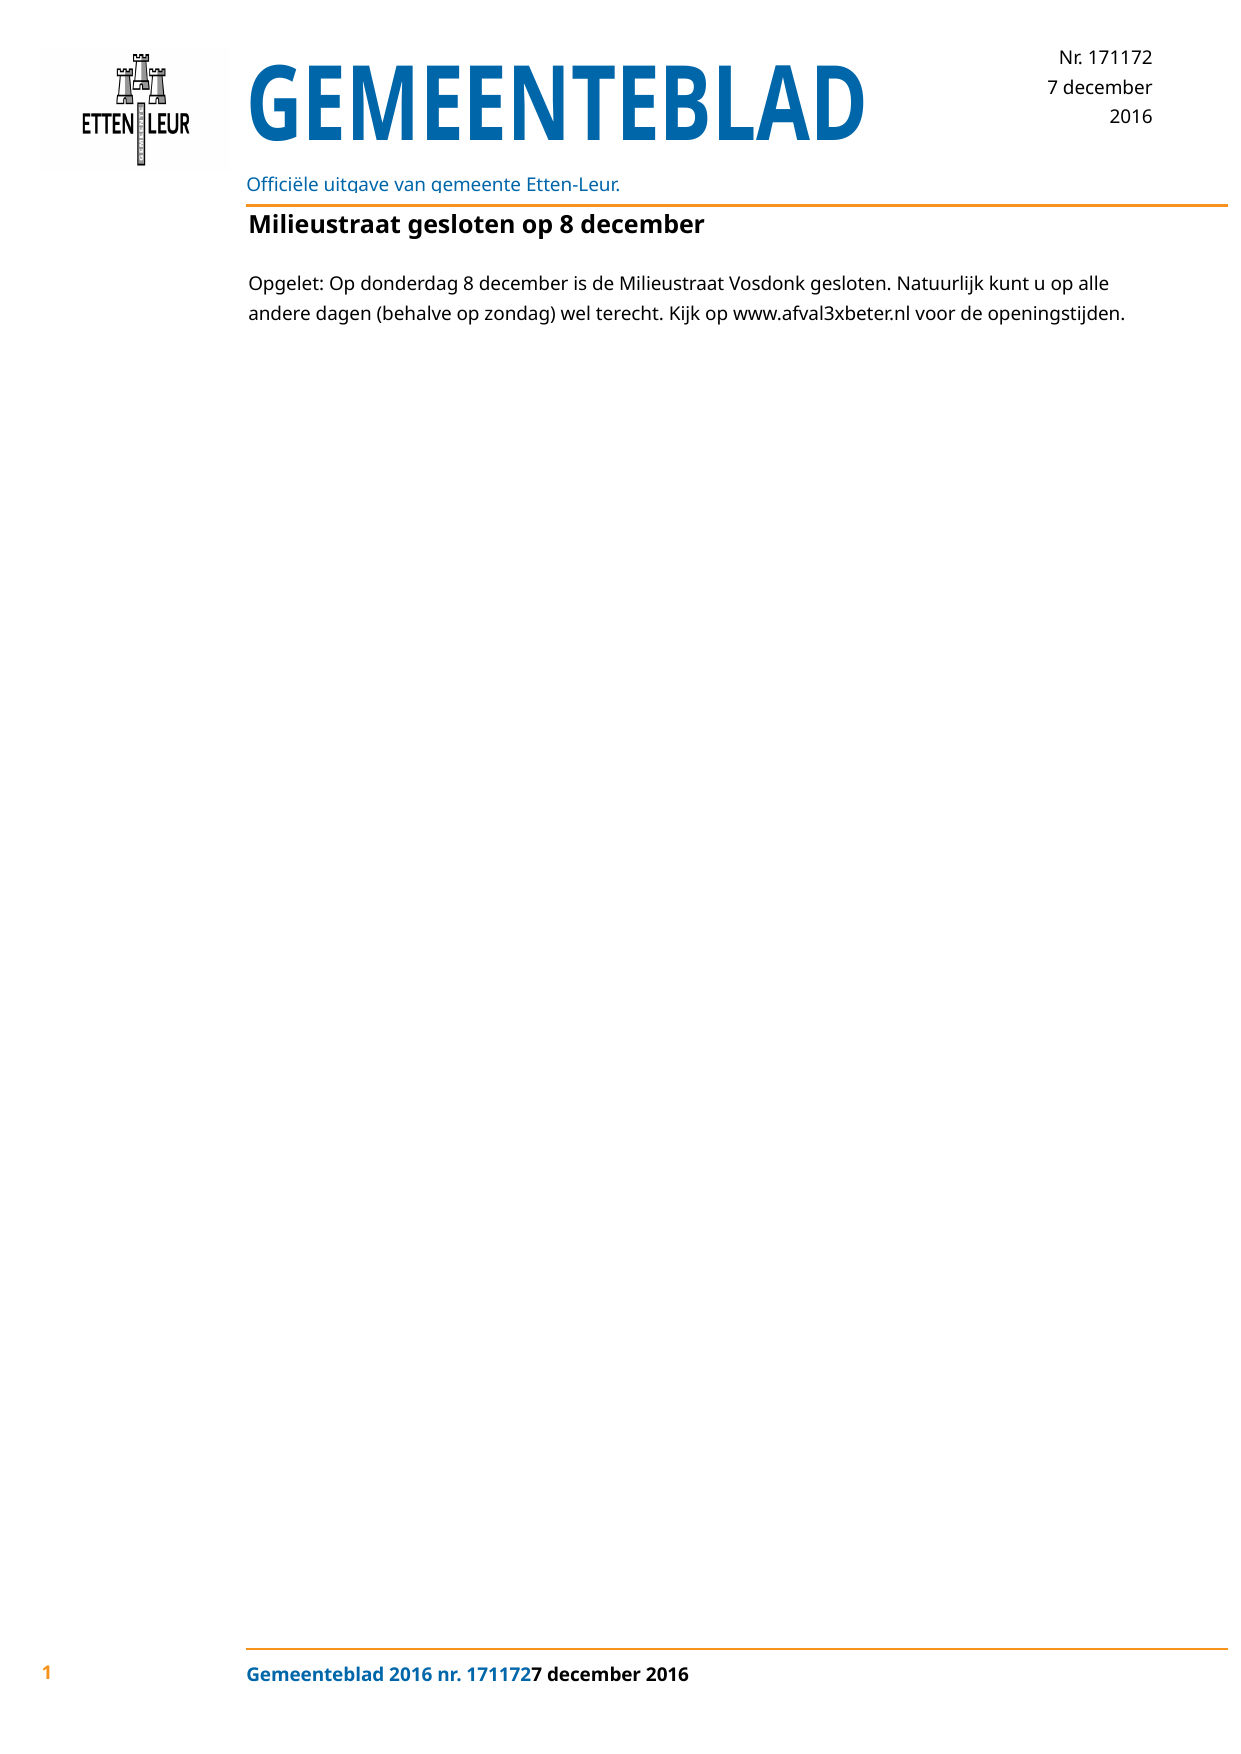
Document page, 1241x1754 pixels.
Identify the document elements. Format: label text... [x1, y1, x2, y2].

text Milieustraat gesloten op 8 december [248, 207, 1152, 241]
text Opgelet: Op donderdag 8 december is de Milieustraat Vosdonk gesloten. Natuurlijk kunt u op alle andere dagen (behalve op zondag) wel terecht. Kijk op www.afval3xbeter.nl voor de openingstijden. [248, 270, 1152, 326]
picture [41, 47, 231, 172]
